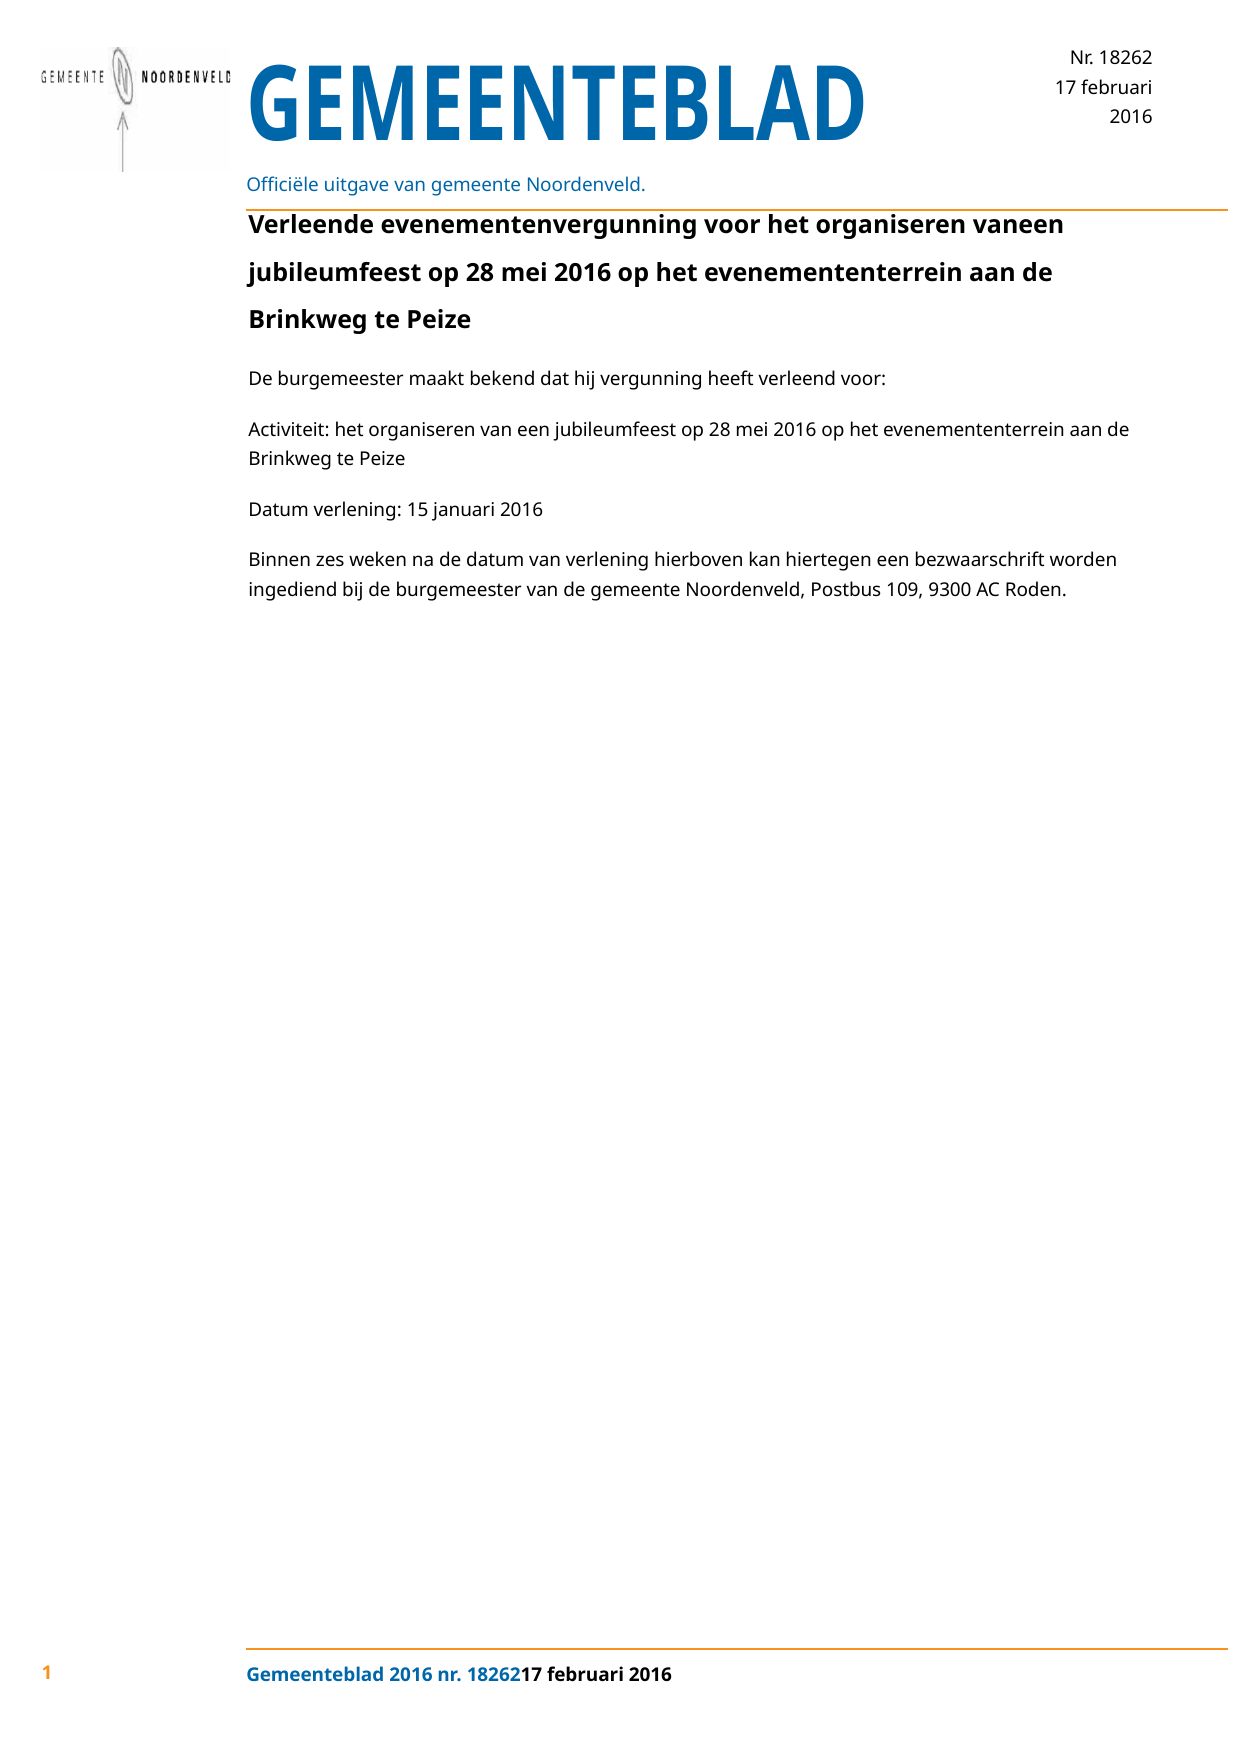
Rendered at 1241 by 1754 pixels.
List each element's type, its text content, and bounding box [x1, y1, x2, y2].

text Datum verlening: 15 januari 2016 [248, 496, 1152, 522]
text Verleende evenementenvergunning voor het organiseren vaneen jubileumfeest op 28 mei 2016 op het evenemententerrein aan de Brinkweg te Peize [248, 211, 1152, 336]
text Binnen zes weken na de datum van verlening hierboven kan hiertegen een bezwaarschrift worden ingediend bij de burgemeester van de gemeente Noordenveld, Postbus 109, 9300 AC Roden. [248, 546, 1152, 602]
text De burgemeester maakt bekend dat hij vergunning heeft verleend voor: [248, 366, 1152, 391]
picture [41, 47, 231, 172]
text Activiteit: het organiseren van een jubileumfeest op 28 mei 2016 op het evenemententerrein aan de Brinkweg te Peize [248, 416, 1152, 471]
